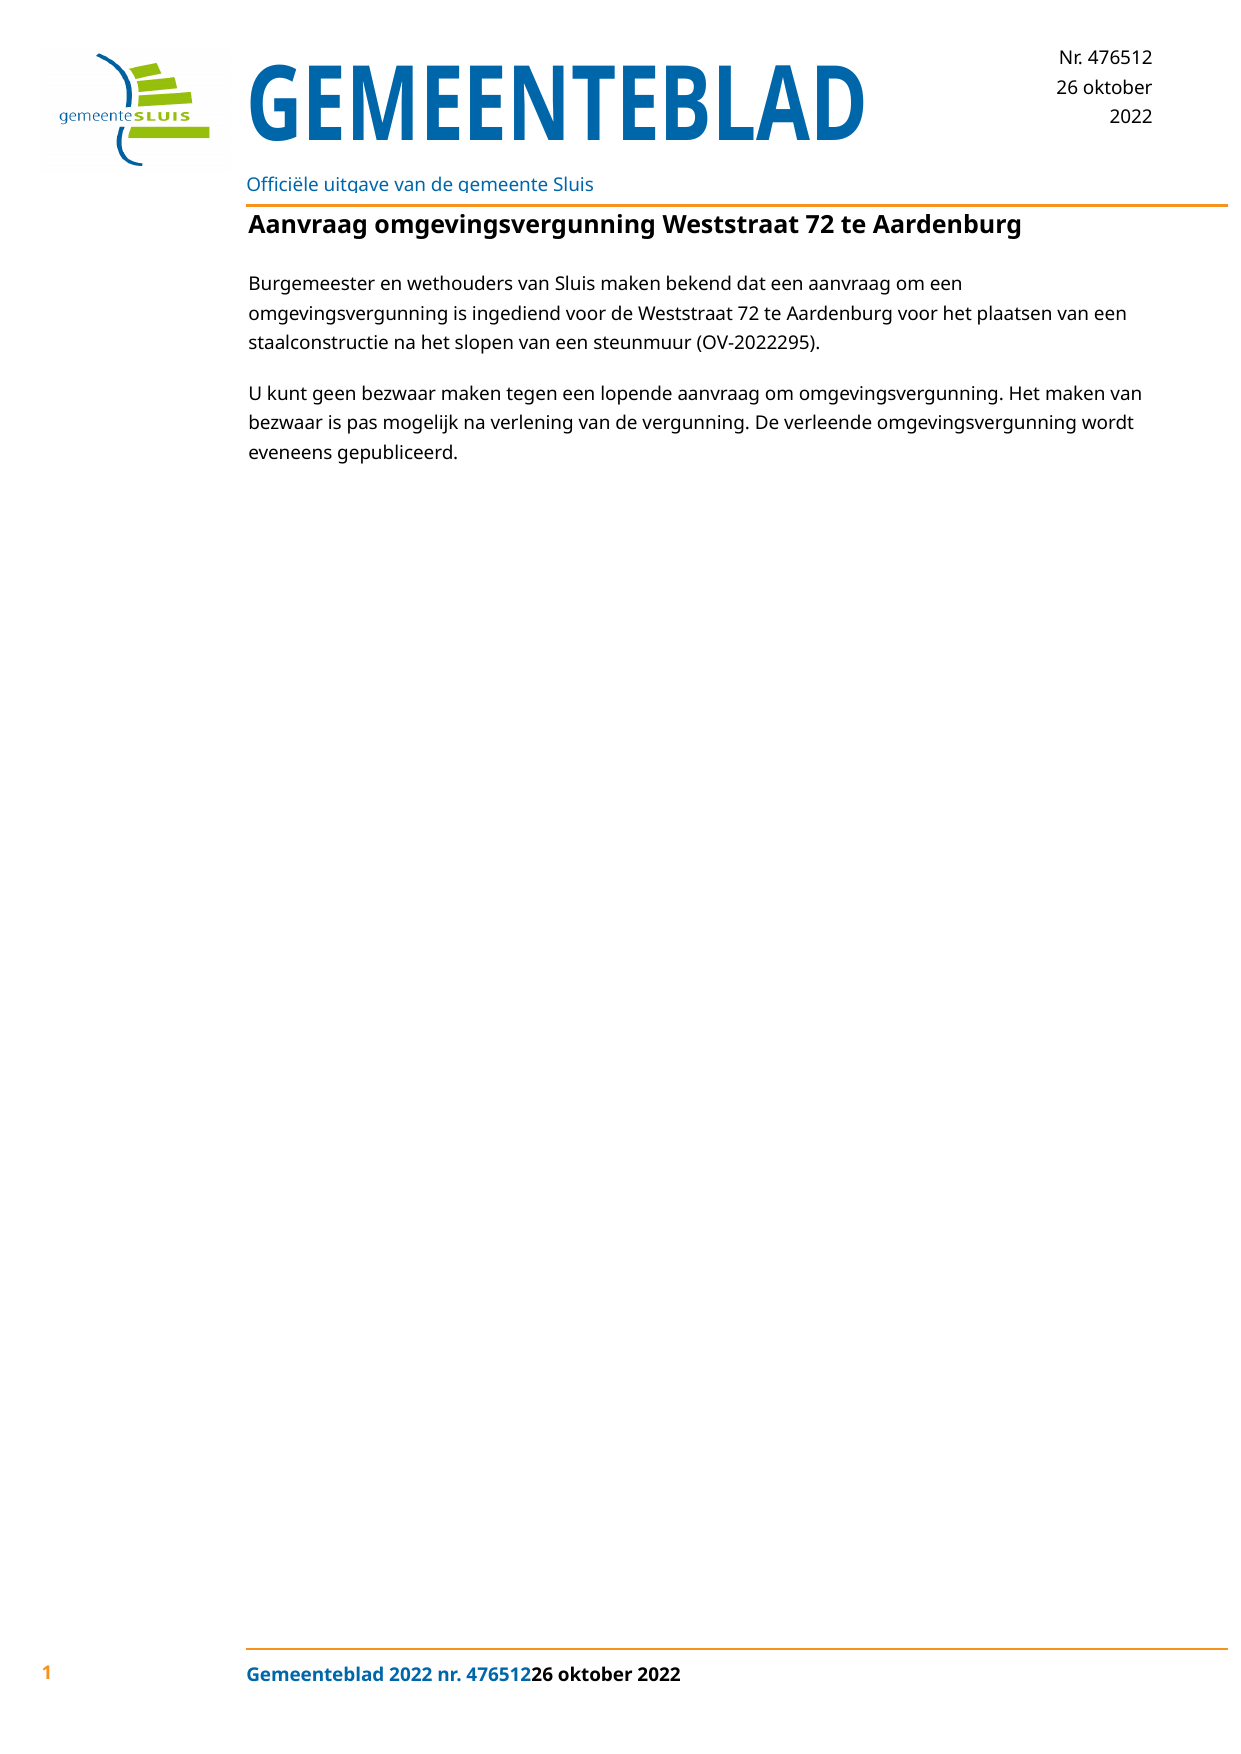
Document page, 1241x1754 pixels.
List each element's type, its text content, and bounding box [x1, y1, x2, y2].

text Burgemeester en wethouders van Sluis maken bekend dat een aanvraag om een omgevingsvergunning is ingediend voor de Weststraat 72 te Aardenburg voor het plaatsen van een staalconstructie na het slopen van een steunmuur (OV-2022295). [248, 270, 1152, 355]
text U kunt geen bezwaar maken tegen een lopende aanvraag om omgevingsvergunning. Het maken van bezwaar is pas mogelijk na verlening van de vergunning. De verleende omgevingsvergunning wordt eveneens gepubliceerd. [248, 380, 1152, 465]
text Aanvraag omgevingsvergunning Weststraat 72 te Aardenburg [248, 207, 1152, 241]
picture [41, 47, 231, 172]
